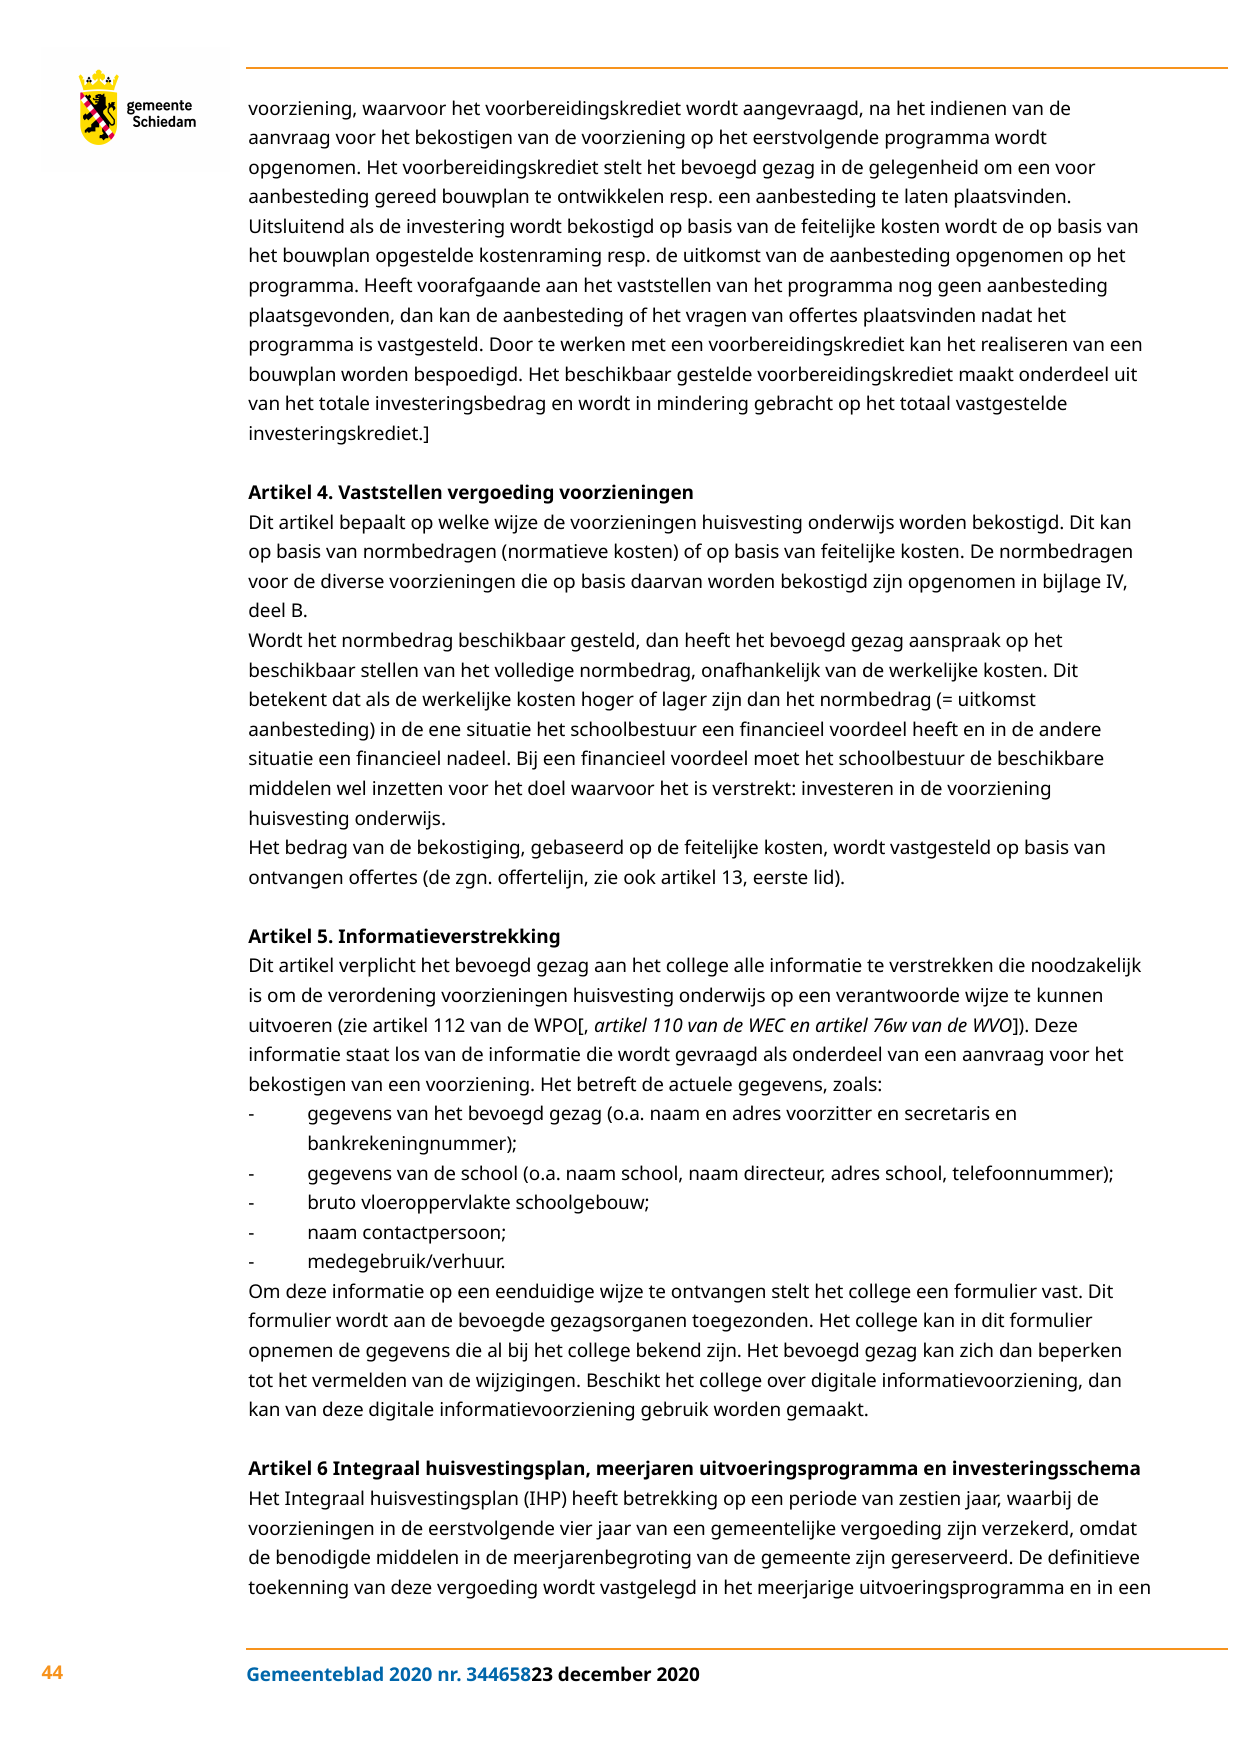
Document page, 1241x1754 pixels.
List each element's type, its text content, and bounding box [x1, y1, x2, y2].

text Om deze informatie op een eenduidige wijze te ontvangen stelt het college een formulier vast. Dit formulier wordt aan de bevoegde gezagsorganen toegezonden. Het college kan in dit formulier opnemen de gegevens die al bij het college bekend zijn. Het bevoegd gezag kan zich dan beperken tot het vermelden van de wijzigingen. Beschikt het college over digitale informatievoorziening, dan kan van deze digitale informatievoorziening gebruik worden gemaakt. [248, 1278, 1152, 1422]
list medegebruik/verhuur. [248, 1248, 1152, 1274]
text Dit artikel bepaalt op welke wijze de voorzieningen huisvesting onderwijs worden bekostigd. Dit kan op basis van normbedragen (normatieve kosten) of op basis van feitelijke kosten. De normbedragen voor de diverse voorzieningen die op basis daarvan worden bekostigd zijn opgenomen in bijlage IV, deel B. [248, 509, 1152, 623]
list gegevens van de school (o.a. naam school, naam directeur, adres school, telefoonnummer); [248, 1160, 1152, 1186]
text Wordt het normbedrag beschikbaar gesteld, dan heeft het bevoegd gezag aanspraak op het beschikbaar stellen van het volledige normbedrag, onafhankelijk van de werkelijke kosten. Dit betekent dat als de werkelijke kosten hoger of lager zijn dan het normbedrag (= uitkomst aanbesteding) in de ene situatie het schoolbestuur een financieel voordeel heeft en in de andere situatie een financieel nadeel. Bij een financieel voordeel moet het schoolbestuur de beschikbare middelen wel inzetten voor het doel waarvoor het is verstrekt: investeren in de voorziening huisvesting onderwijs. [248, 627, 1152, 831]
list bruto vloeroppervlakte schoolgebouw; [248, 1189, 1152, 1215]
picture [41, 47, 231, 172]
text Artikel 6 Integraal huisvestingsplan, meerjaren uitvoeringsprogramma en investeringsschema [248, 1456, 1152, 1481]
text Artikel 4. Vaststellen vergoeding voorzieningen [248, 479, 1152, 505]
text voorziening, waarvoor het voorbereidingskrediet wordt aangevraagd, na het indienen van de aanvraag voor het bekostigen van de voorziening op het eerstvolgende programma wordt opgenomen. Het voorbereidingskrediet stelt het bevoegd gezag in de gelegenheid om een voor aanbesteding gereed bouwplan te ontwikkelen resp. een aanbesteding te laten plaatsvinden. Uitsluitend als de investering wordt bekostigd op basis van de feitelijke kosten wordt de op basis van het bouwplan opgestelde kostenraming resp. de uitkomst van de aanbesteding opgenomen op het programma. Heeft voorafgaande aan het vaststellen van het programma nog geen aanbesteding plaatsgevonden, dan kan de aanbesteding of het vragen van offertes plaatsvinden nadat het programma is vastgesteld. Door te werken met een voorbereidingskrediet kan het realiseren van een bouwplan worden bespoedigd. Het beschikbaar gestelde voorbereidingskrediet maakt onderdeel uit van het totale investeringsbedrag en wordt in mindering gebracht op het totaal vastgestelde investeringskrediet.] [248, 95, 1152, 446]
text Het bedrag van de bekostiging, gebaseerd op de feitelijke kosten, wordt vastgesteld op basis van ontvangen offertes (de zgn. offertelijn, zie ook artikel 13, eerste lid). [248, 834, 1152, 890]
text Het Integraal huisvestingsplan (IHP) heeft betrekking op een periode van zestien jaar, waarbij de voorzieningen in de eerstvolgende vier jaar van een gemeentelijke vergoeding zijn verzekerd, omdat de benodigde middelen in de meerjarenbegroting van de gemeente zijn gereserveerd. De definitieve toekenning van deze vergoeding wordt vastgelegd in het meerjarige uitvoeringsprogramma en in een [248, 1485, 1152, 1600]
text Artikel 5. Informatieverstrekking [248, 923, 1152, 949]
text Dit artikel verplicht het bevoegd gezag aan het college alle informatie te verstrekken die noodzakelijk is om de verordening voorzieningen huisvesting onderwijs op een verantwoorde wijze te kunnen uitvoeren (zie artikel 112 van de WPO[, artikel 110 van de WEC en artikel 76w van de WVO]). Deze informatie staat los van de informatie die wordt gevraagd als onderdeel van een aanvraag voor het bekostigen van een voorziening. Het betreft de actuele gegevens, zoals: [248, 953, 1152, 1097]
list gegevens van het bevoegd gezag (o.a. naam en adres voorzitter en secretaris en bankrekeningnummer); [248, 1101, 1152, 1156]
list naam contactpersoon; [248, 1219, 1152, 1245]
